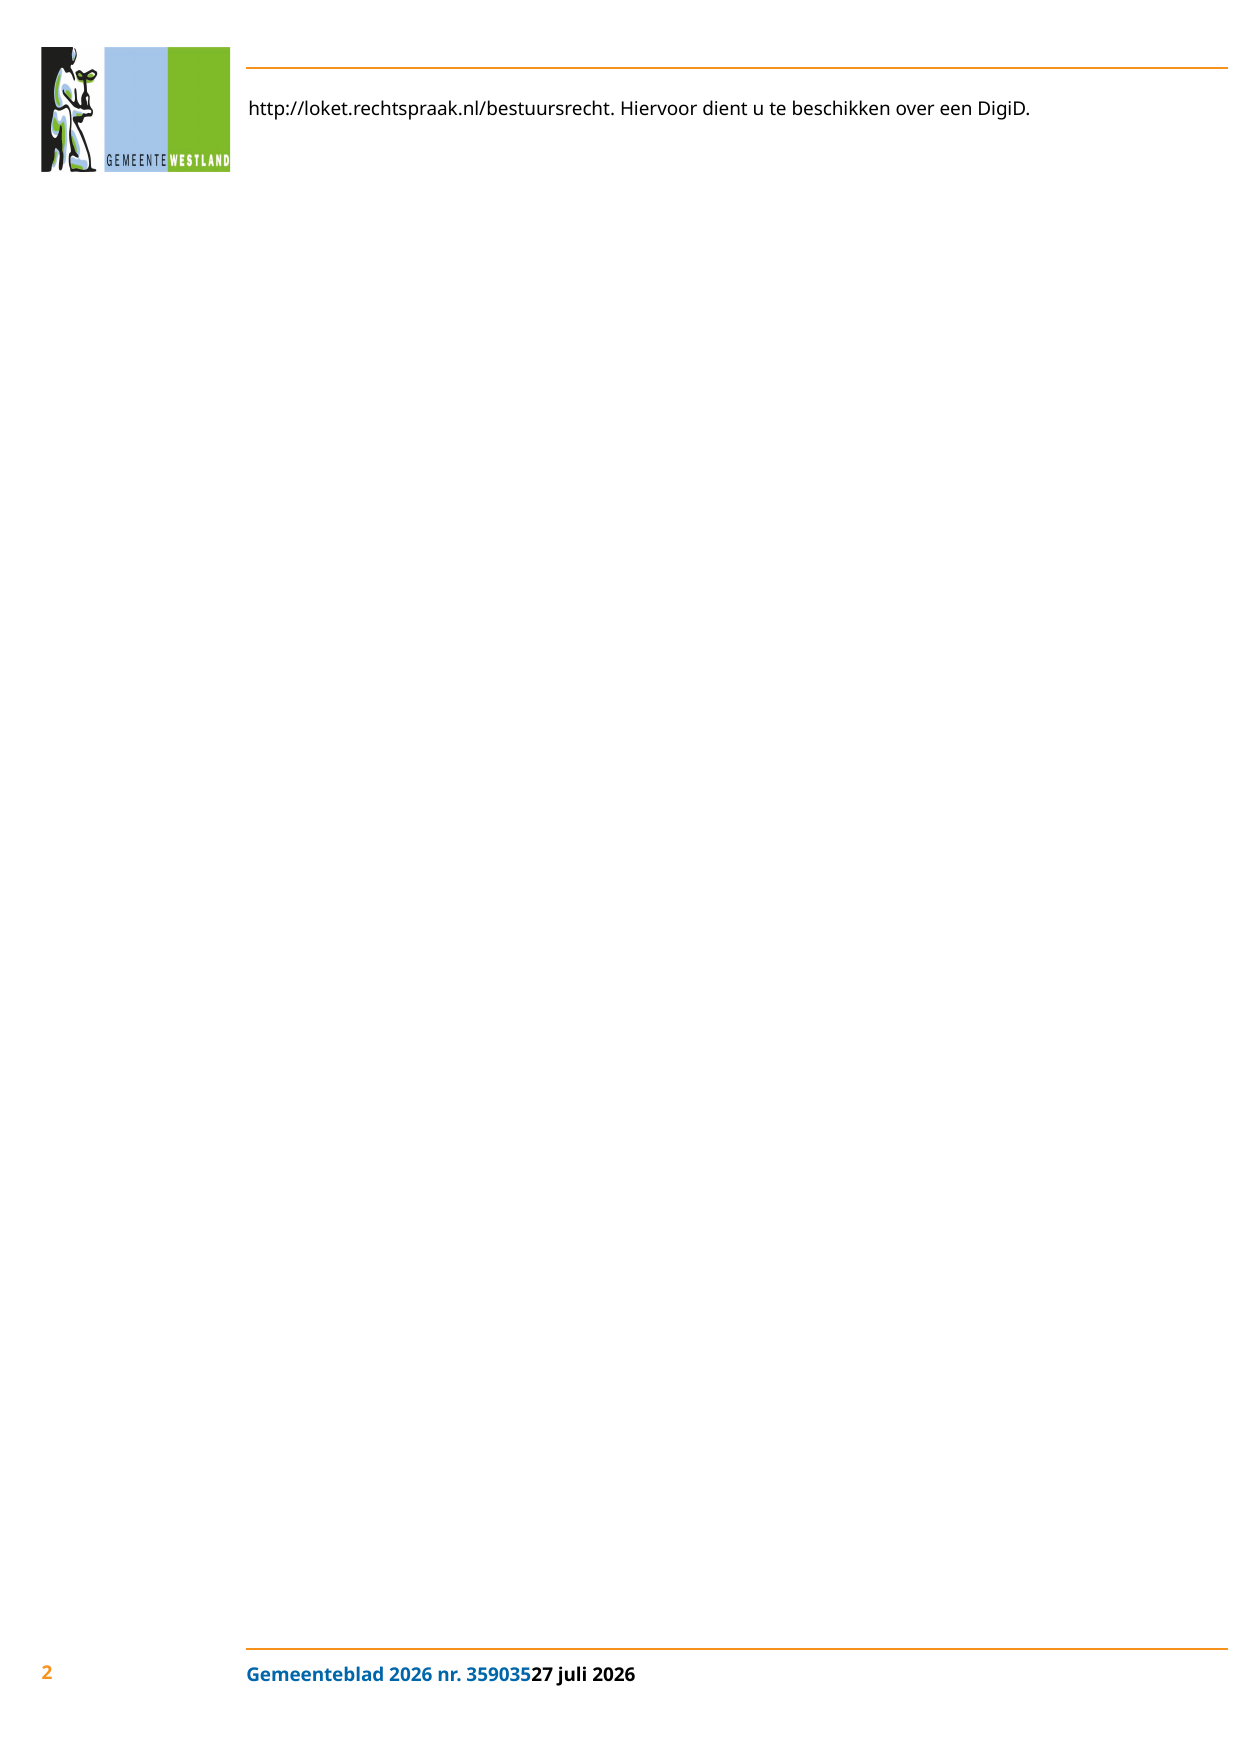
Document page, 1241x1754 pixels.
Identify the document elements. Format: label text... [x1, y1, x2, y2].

picture [41, 47, 231, 172]
text http://loket.rechtspraak.nl/bestuursrecht. Hiervoor dient u te beschikken over een DigiD. [248, 95, 1152, 121]
